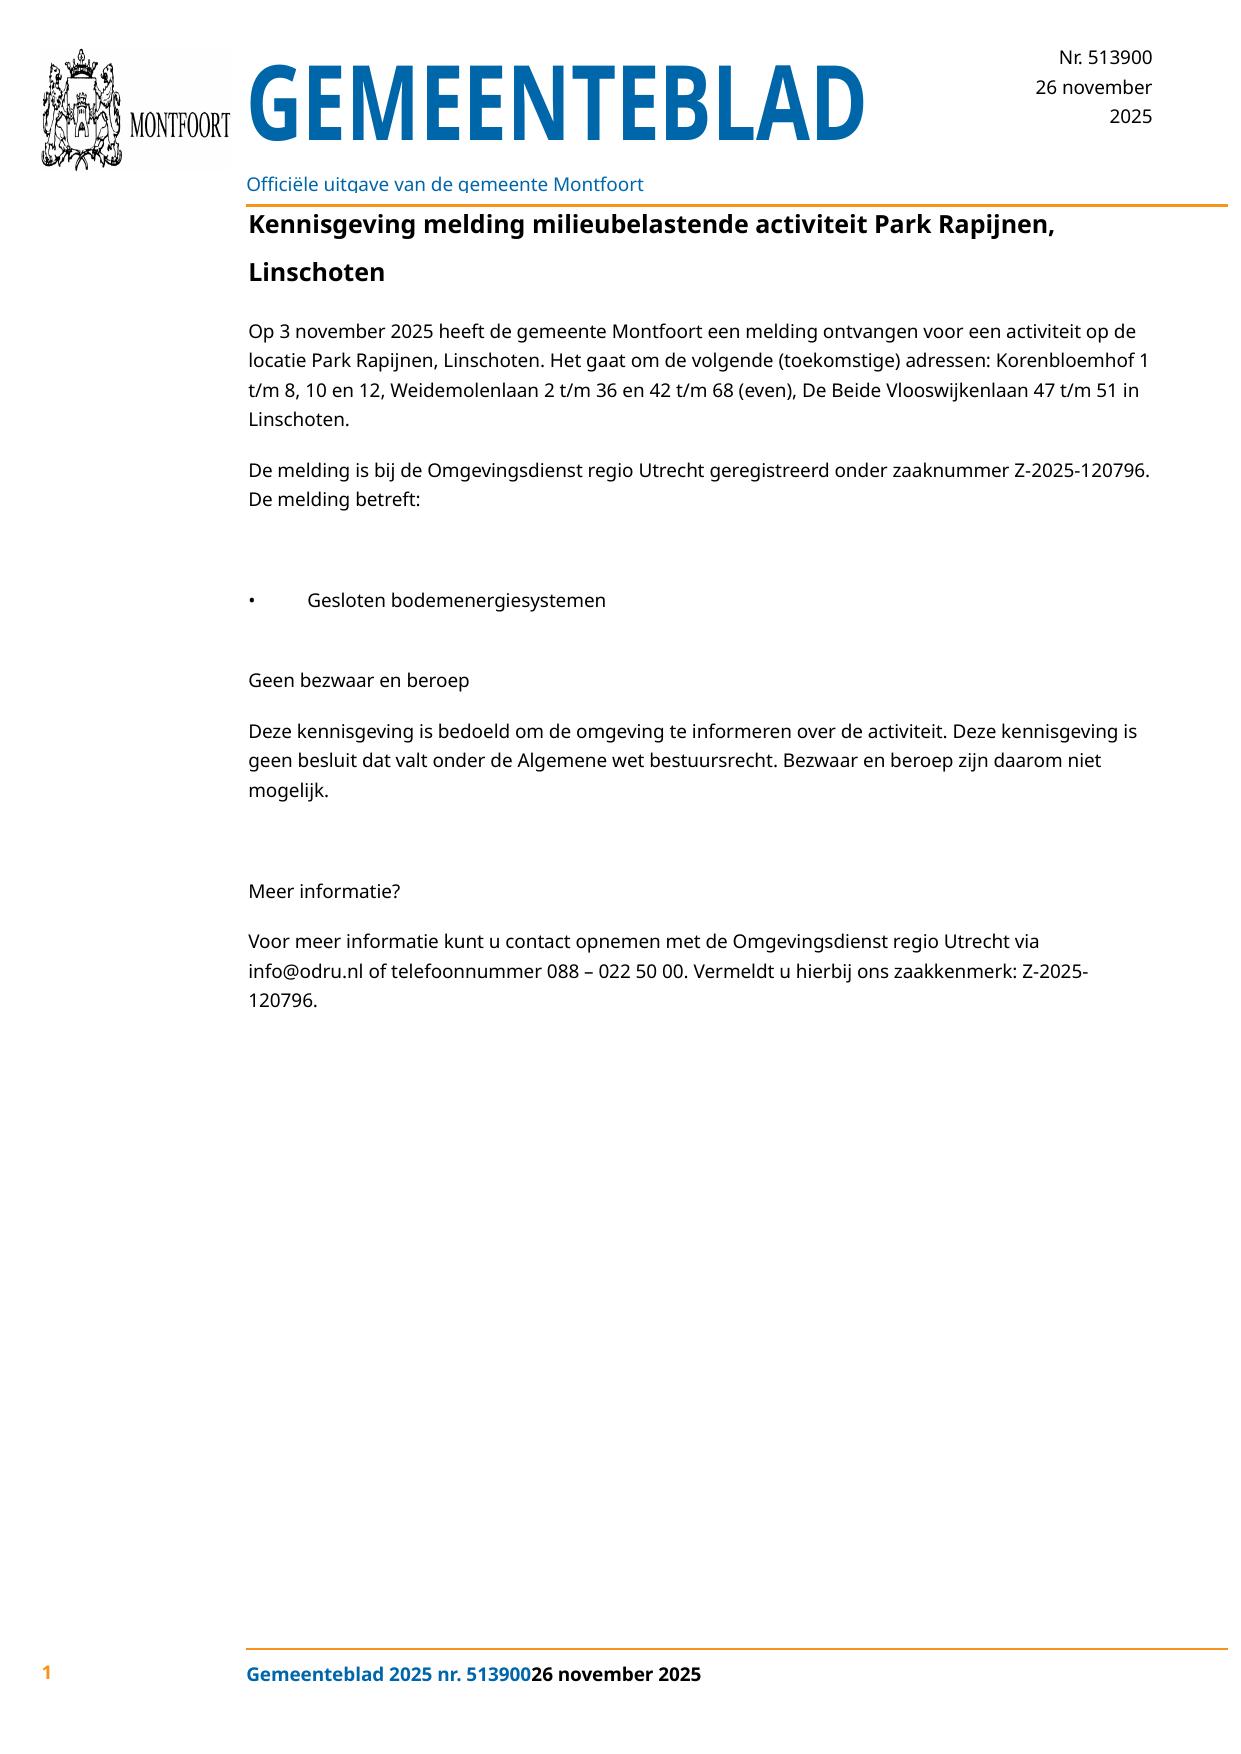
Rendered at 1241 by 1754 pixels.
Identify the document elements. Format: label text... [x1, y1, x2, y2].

picture [41, 47, 231, 172]
text Kennisgeving melding milieubelastende activiteit Park Rapijnen, Linschoten [248, 207, 1152, 288]
list Gesloten bodemenergiesystemen [248, 587, 1152, 613]
text Voor meer informatie kunt u contact opnemen met de Omgevingsdienst regio Utrecht via info@odru.nl of telefoonnummer 088 – 022 50 00. Vermeldt u hierbij ons zaakkenmerk: Z-2025-120796. [248, 928, 1152, 1013]
text Deze kennisgeving is bedoeld om de omgeving te informeren over de activiteit. Deze kennisgeving is geen besluit dat valt onder de Algemene wet bestuursrecht. Bezwaar en beroep zijn daarom niet mogelijk. [248, 718, 1152, 803]
text Op 3 november 2025 heeft de gemeente Montfoort een melding ontvangen voor een activiteit op de locatie Park Rapijnen, Linschoten. Het gaat om de volgende (toekomstige) adressen: Korenbloemhof 1 t/m 8, 10 en 12, Weidemolenlaan 2 t/m 36 en 42 t/m 68 (even), De Beide Vlooswijkenlaan 47 t/m 51 in Linschoten. [248, 318, 1152, 432]
text De melding is bij de Omgevingsdienst regio Utrecht geregistreerd onder zaaknummer Z-2025-120796. De melding betreft: [248, 457, 1152, 512]
text Geen bezwaar en beroep [248, 667, 1152, 693]
text Meer informatie? [248, 878, 1152, 904]
